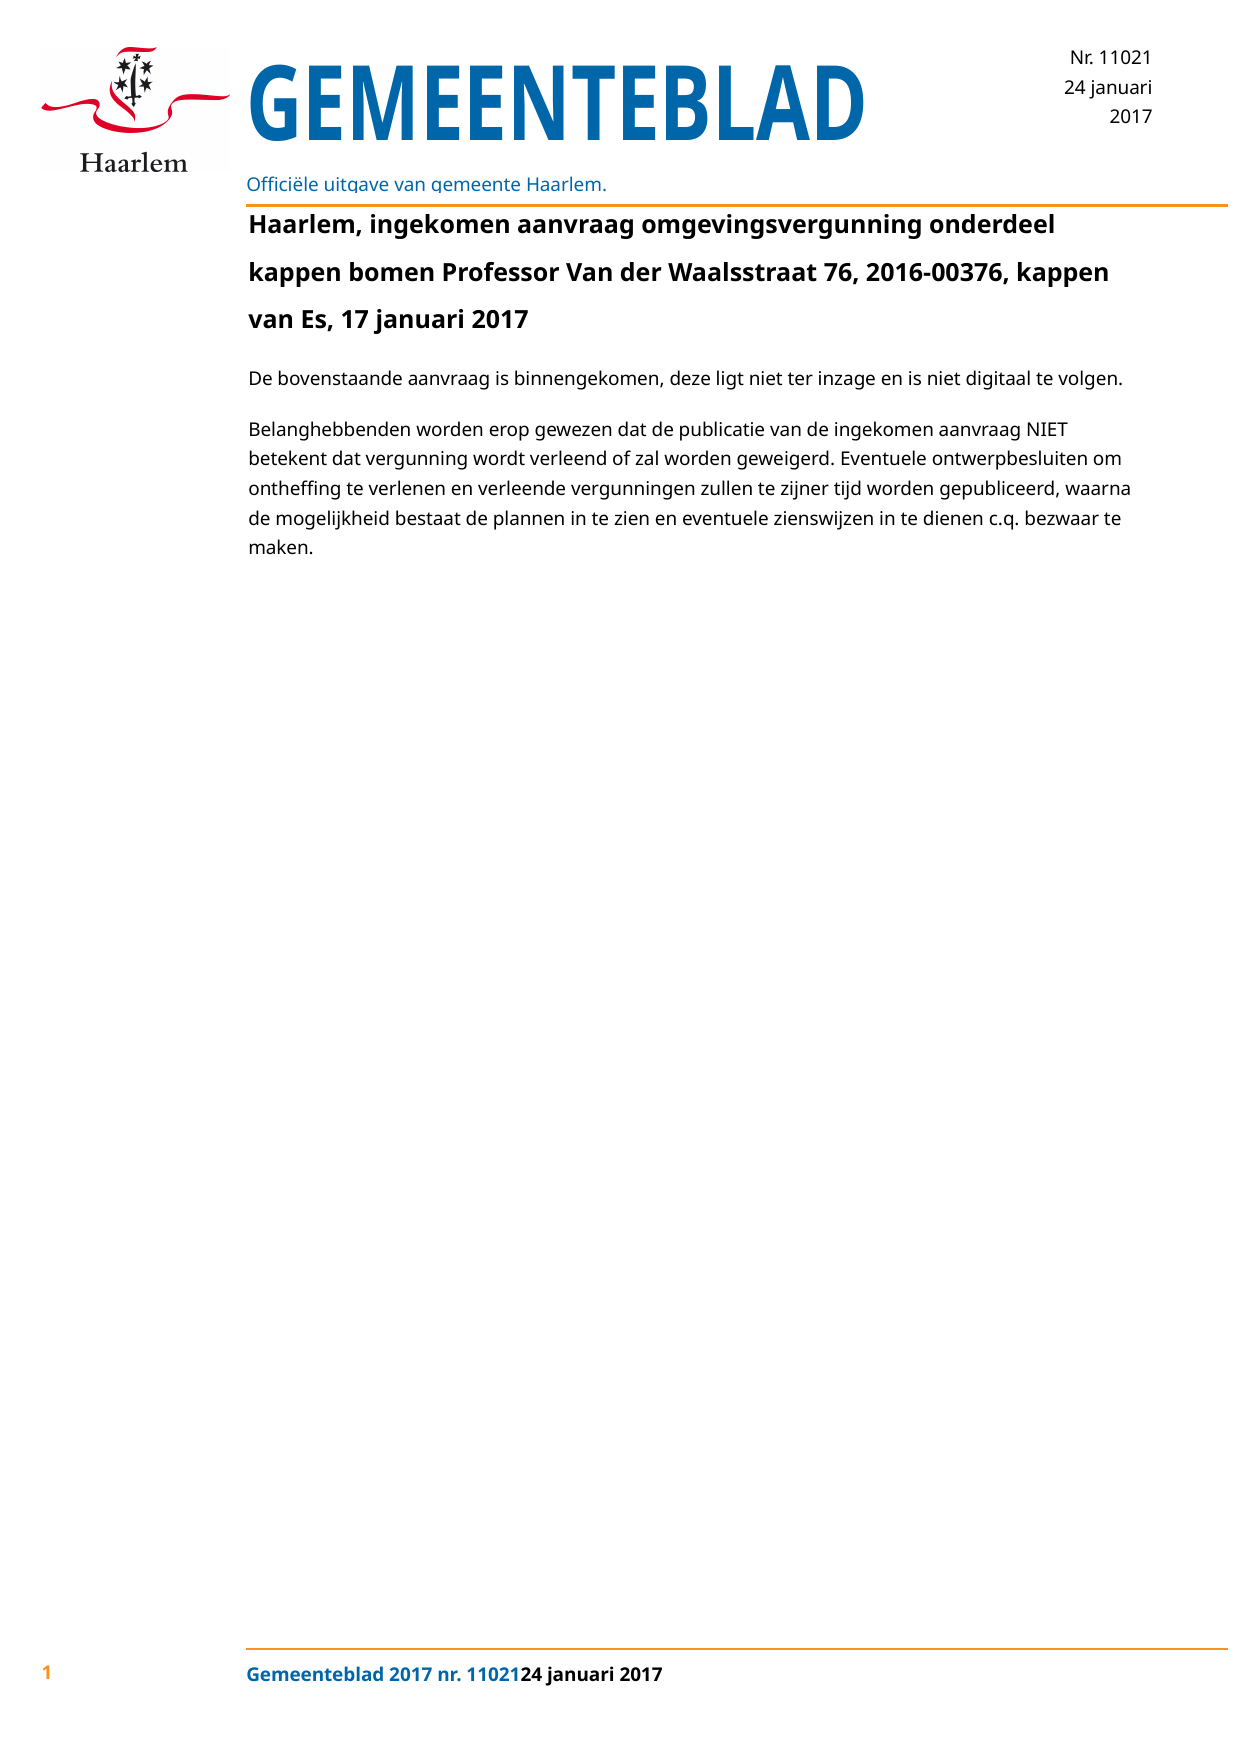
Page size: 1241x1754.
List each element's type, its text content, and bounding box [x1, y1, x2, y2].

text De bovenstaande aanvraag is binnengekomen, deze ligt niet ter inzage en is niet digitaal te volgen. [248, 366, 1152, 391]
picture [41, 47, 231, 172]
text Haarlem, ingekomen aanvraag omgevingsvergunning onderdeel kappen bomen Professor Van der Waalsstraat 76, 2016-00376, kappen van Es, 17 januari 2017 [248, 207, 1152, 336]
text Belanghebbenden worden erop gewezen dat de publicatie van de ingekomen aanvraag NIET betekent dat vergunning wordt verleend of zal worden geweigerd. Eventuele ontwerpbesluiten om ontheffing te verlenen en verleende vergunningen zullen te zijner tijd worden gepubliceerd, waarna de mogelijkheid bestaat de plannen in te zien en eventuele zienswijzen in te dienen c.q. bezwaar te maken. [248, 416, 1152, 560]
